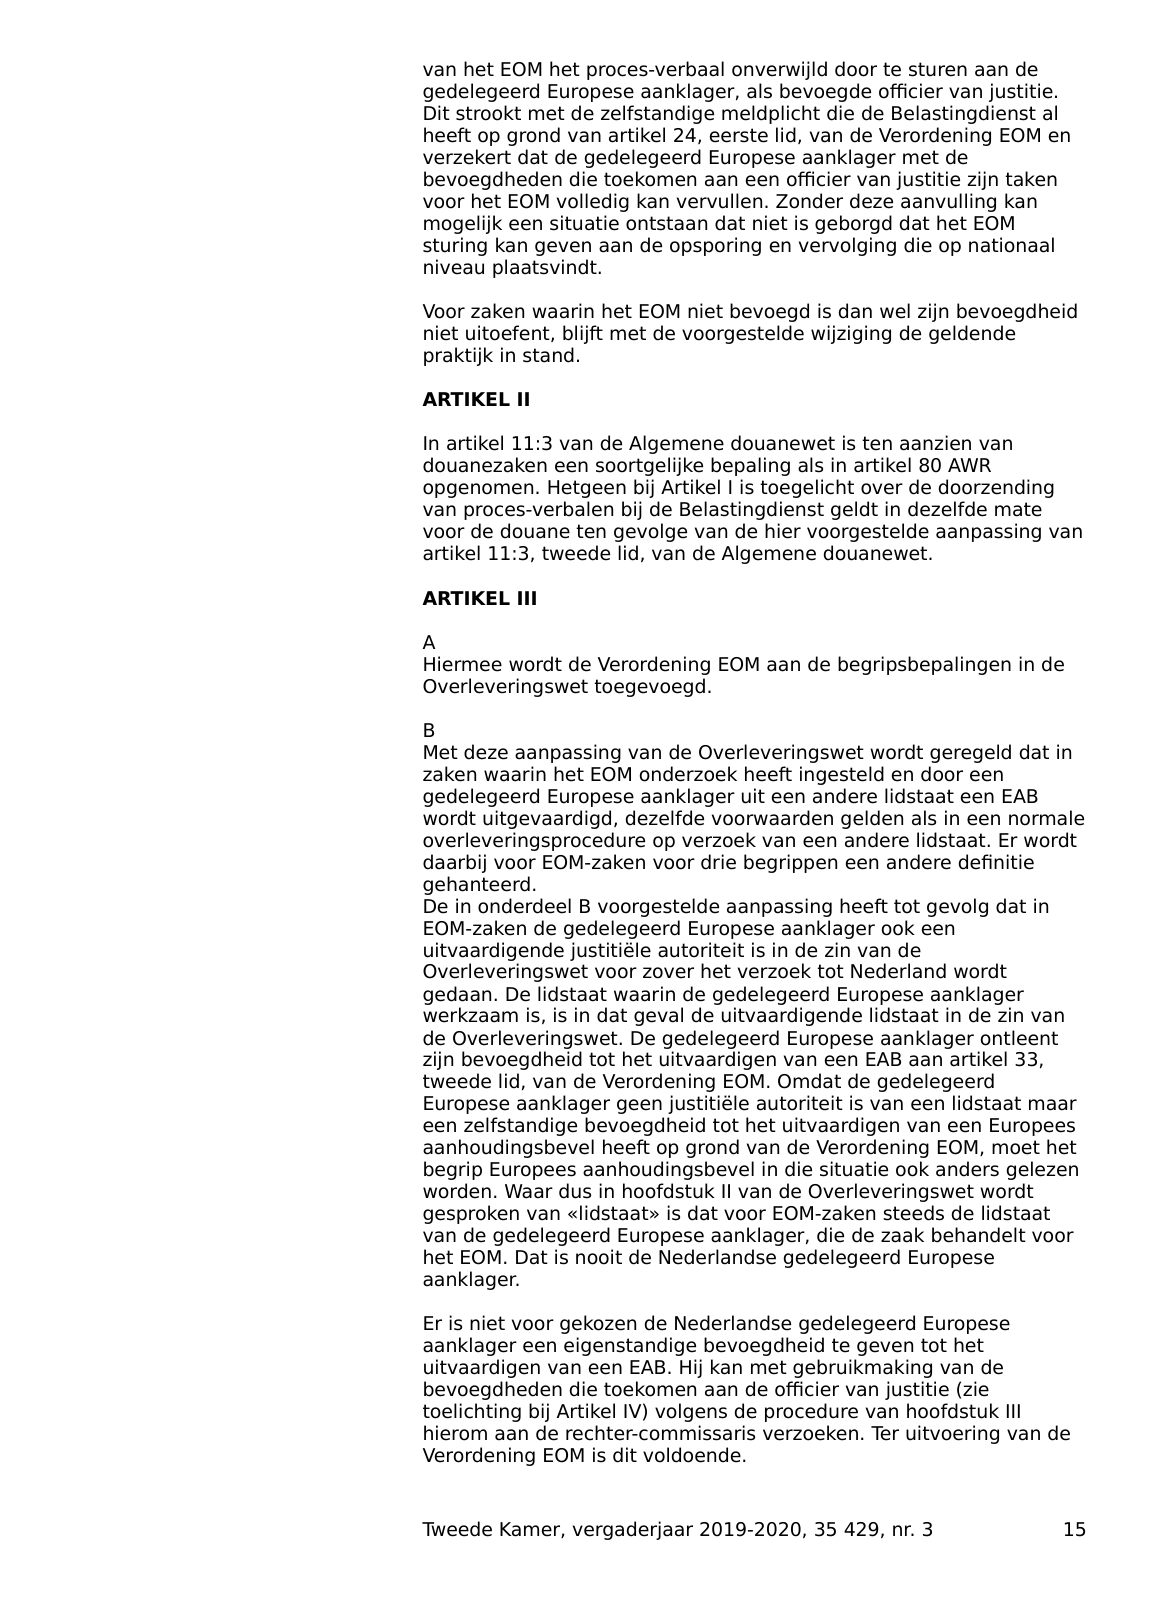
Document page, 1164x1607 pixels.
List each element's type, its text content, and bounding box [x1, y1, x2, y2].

subtitle ARTIKEL II [422, 389, 1087, 411]
text Hiermee wordt de Verordening EOM aan de begripsbepalingen in de Overleveringswet toegevoegd. [422, 653, 1087, 697]
text A [422, 632, 1087, 653]
text In artikel 11:3 van de Algemene douanewet is ten aanzien van douanezaken een soortgelijke bepaling als in artikel 80 AWR opgenomen. Hetgeen bij Artikel I is toegelicht over de doorzending van proces-verbalen bij de Belastingdienst geldt in dezelfde mate voor de douane ten gevolge van de hier voorgestelde aanpassing van artikel 11:3, tweede lid, van de Algemene douanewet. [422, 433, 1087, 565]
text Er is niet voor gekozen de Nederlandse gedelegeerd Europese aanklager een eigenstandige bevoegdheid te geven tot het uitvaardigen van een EAB. Hij kan met gebruikmaking van de bevoegdheden die toekomen aan de officier van justitie (zie toelichting bij Artikel IV) volgens de procedure van hoofdstuk III hierom aan de rechter-commissaris verzoeken. Ter uitvoering van de Verordening EOM is dit voldoende. [422, 1313, 1087, 1467]
text Met deze aanpassing van de Overleveringswet wordt geregeld dat in zaken waarin het EOM onderzoek heeft ingesteld en door een gedelegeerd Europese aanklager uit een andere lidstaat een EAB wordt uitgevaardigd, dezelfde voorwaarden gelden als in een normale overleveringsprocedure op verzoek van een andere lidstaat. Er wordt daarbij voor EOM-zaken voor drie begrippen een andere definitie gehanteerd. [422, 742, 1087, 896]
text van het EOM het proces-verbaal onverwijld door te sturen aan de gedelegeerd Europese aanklager, als bevoegde officier van justitie. Dit strookt met de zelfstandige meldplicht die de Belastingdienst al heeft op grond van artikel 24, eerste lid, van de Verordening EOM en verzekert dat de gedelegeerd Europese aanklager met de bevoegdheden die toekomen aan een officier van justitie zijn taken voor het EOM volledig kan vervullen. Zonder deze aanvulling kan mogelijk een situatie ontstaan dat niet is geborgd dat het EOM sturing kan geven aan de opsporing en vervolging die op nationaal niveau plaatsvindt. [422, 59, 1087, 279]
text De in onderdeel B voorgestelde aanpassing heeft tot gevolg dat in EOM-zaken de gedelegeerd Europese aanklager ook een uitvaardigende justitiële autoriteit is in de zin van de Overleveringswet voor zover het verzoek tot Nederland wordt gedaan. De lidstaat waarin de gedelegeerd Europese aanklager werkzaam is, is in dat geval de uitvaardigende lidstaat in de zin van de Overleveringswet. De gedelegeerd Europese aanklager ontleent zijn bevoegdheid tot het uitvaardigen van een EAB aan artikel 33, tweede lid, van de Verordening EOM. Omdat de gedelegeerd Europese aanklager geen justitiële autoriteit is van een lidstaat maar een zelfstandige bevoegdheid tot het uitvaardigen van een Europees aanhoudingsbevel heeft op grond van de Verordening EOM, moet het begrip Europees aanhoudingsbevel in die situatie ook anders gelezen worden. Waar dus in hoofdstuk II van de Overleveringswet wordt gesproken van «lidstaat» is dat voor EOM-zaken steeds de lidstaat van de gedelegeerd Europese aanklager, die de zaak behandelt voor het EOM. Dat is nooit de Nederlandse gedelegeerd Europese aanklager. [422, 896, 1087, 1291]
text B [422, 720, 1087, 742]
subtitle ARTIKEL III [422, 587, 1087, 609]
text Voor zaken waarin het EOM niet bevoegd is dan wel zijn bevoegdheid niet uitoefent, blijft met de voorgestelde wijziging de geldende praktijk in stand. [422, 301, 1087, 367]
